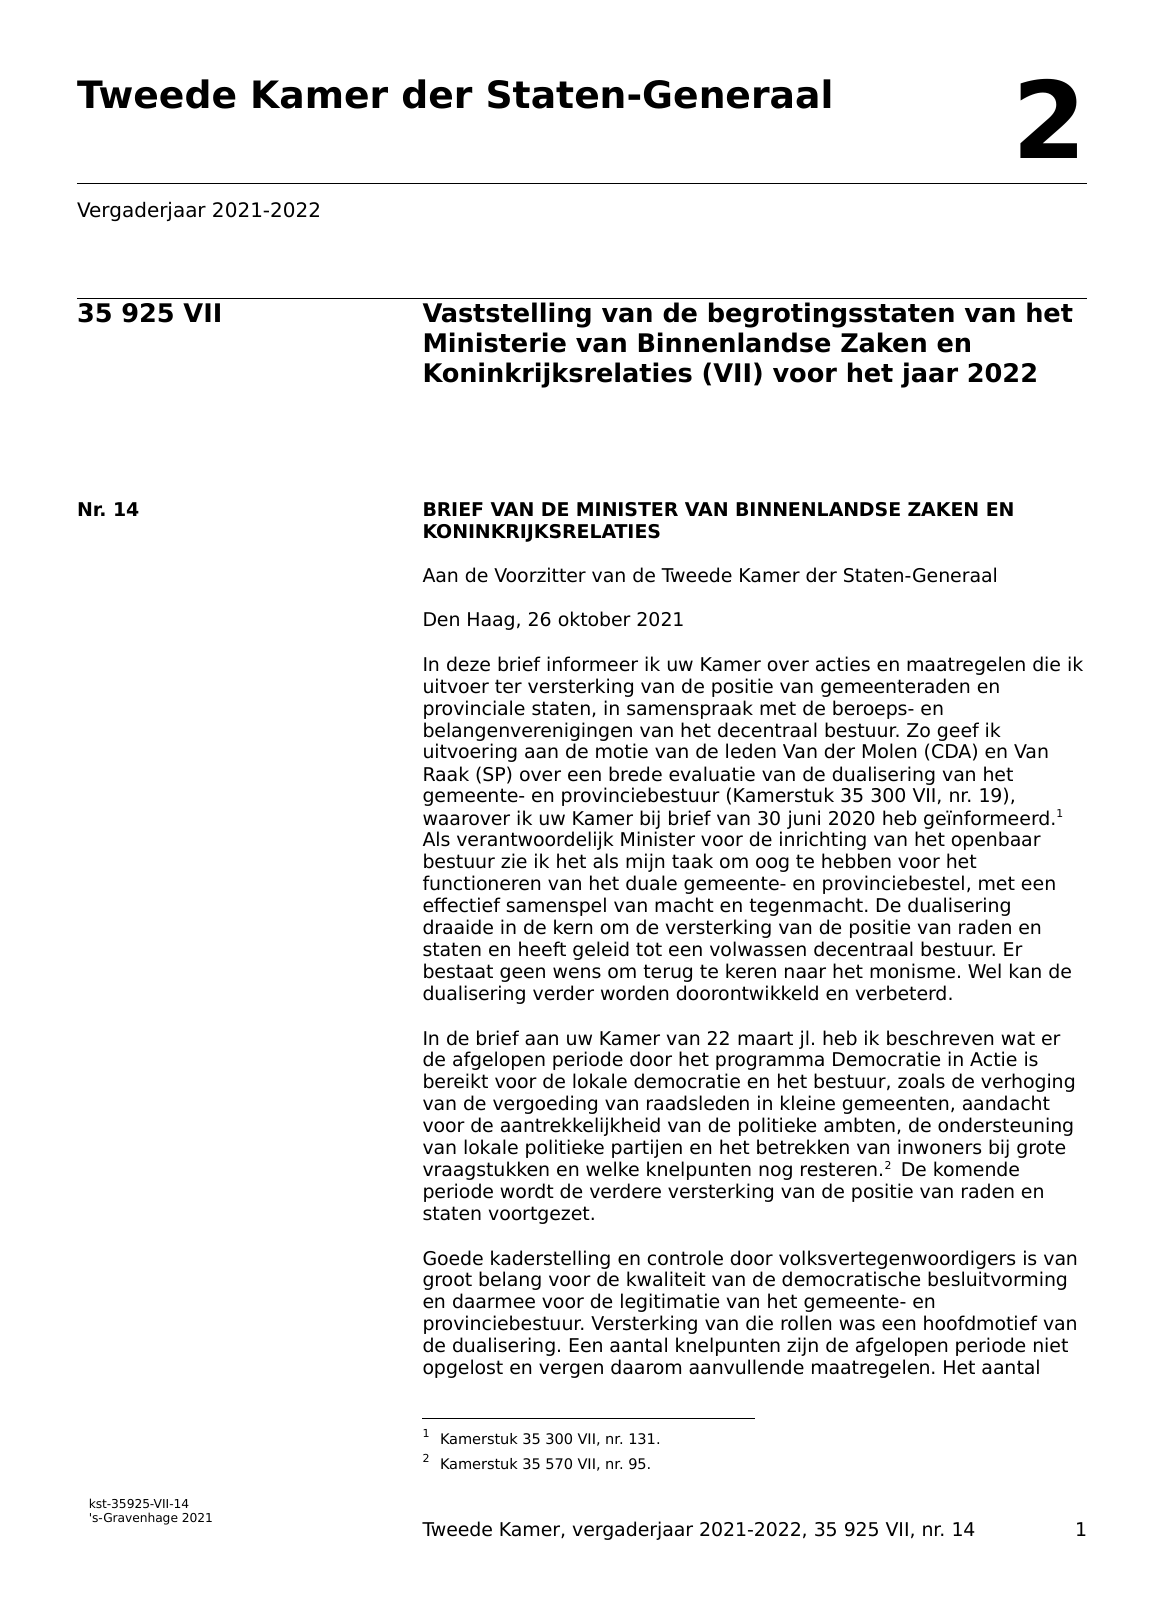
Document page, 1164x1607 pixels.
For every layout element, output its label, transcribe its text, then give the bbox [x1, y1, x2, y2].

text Aan de Voorzitter van de Tweede Kamer der Staten-Generaal [422, 565, 1087, 587]
text 's-Gravenhage 2021 [88, 1511, 323, 1525]
subtitle 35 925 VII Vaststelling van de begrotingsstaten van het Ministerie van Binnenlandse Zaken en Koninkrijksrelaties (VII) voor het jaar 2022 [77, 299, 1087, 388]
text Goede kaderstelling en controle door volksvertegenwoordigers is van groot belang voor de kwaliteit van de democratische besluitvorming en daarmee voor de legitimatie van het gemeente- en provinciebestuur. Versterking van die rollen was een hoofdmotief van de dualisering. Een aantal knelpunten zijn de afgelopen periode niet opgelost en vergen daarom aanvullende maatregelen. Het aantal [422, 1247, 1087, 1379]
text In de brief aan uw Kamer van 22 maart jl. heb ik beschreven wat er de afgelopen periode door het programma Democratie in Actie is bereikt voor de lokale democratie en het bestuur, zoals de verhoging van de vergoeding van raadsleden in kleine gemeenten, aandacht voor de aantrekkelijkheid van de politieke ambten, de ondersteuning van lokale politieke partijen en het betrekken van inwoners bij grote vraagstukken en welke knelpunten nog resteren. De komende periode wordt de verdere versterking van de positie van raden en staten voortgezet. [422, 1027, 1087, 1225]
text Den Haag, 26 oktober 2021 [422, 609, 1087, 631]
subtitle Nr. 14 BRIEF VAN DE MINISTER VAN BINNENLANDSE ZAKEN EN KONINKRIJKSRELATIES [77, 499, 1087, 543]
text In deze brief informeer ik uw Kamer over acties en maatregelen die ik uitvoer ter versterking van de positie van gemeenteraden en provinciale staten, in samenspraak met de beroeps- en belangenverenigingen van het decentraal bestuur. Zo geef ik uitvoering aan de motie van de leden Van der Molen (CDA) en Van Raak (SP) over een brede evaluatie van de dualisering van het gemeente- en provinciebestuur (Kamerstuk 35 300 VII, nr. 19), waarover ik uw Kamer bij brief van 30 juni 2020 heb geïnformeerd. Als verantwoordelijk Minister voor de inrichting van het openbaar bestuur zie ik het als mijn taak om oog te hebben voor het functioneren van het duale gemeente- en provinciebestel, met een effectief samenspel van macht en tegenmacht. De dualisering draaide in de kern om de versterking van de positie van raden en staten en heeft geleid tot een volwassen decentraal bestuur. Er bestaat geen wens om terug te keren naar het monisme. Wel kan de dualisering verder worden doorontwikkeld en verbeterd. [422, 653, 1087, 1005]
text kst-35925-VII-14 [88, 1497, 323, 1511]
text Kamerstuk 35 300 VII, nr. 131. [422, 1427, 1087, 1449]
table_header 2 [886, 59, 1087, 183]
text Kamerstuk 35 570 VII, nr. 95. [422, 1452, 1087, 1474]
table_cell Vergaderjaar 2021-2022 [77, 184, 1087, 298]
table_header Tweede Kamer der Staten-Generaal [77, 59, 886, 183]
